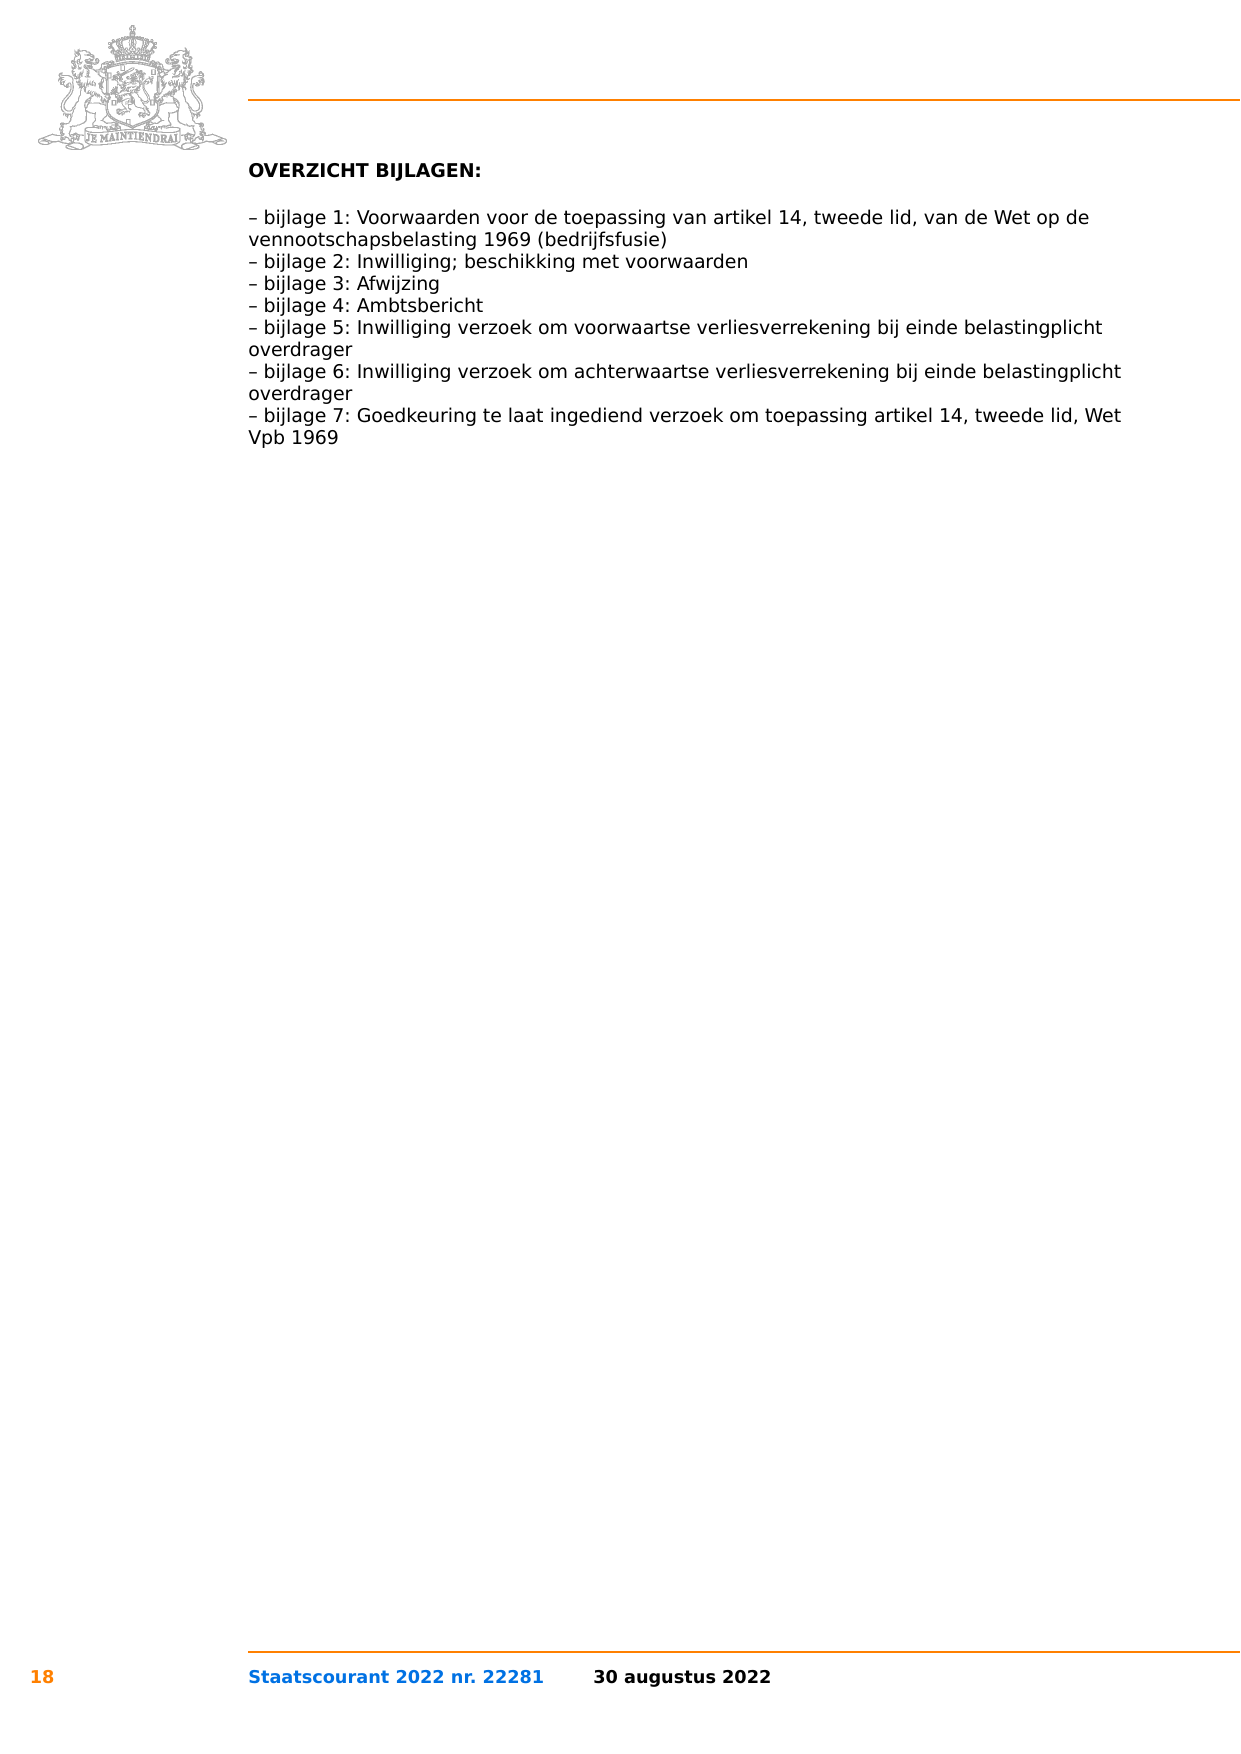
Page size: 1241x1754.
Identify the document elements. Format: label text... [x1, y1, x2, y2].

text – bijlage 3: Afwijzing [248, 273, 1163, 295]
text – bijlage 7: Goedkeuring te laat ingediend verzoek om toepassing artikel 14, tweede lid, Wet Vpb 1969 [248, 405, 1163, 449]
text – bijlage 2: Inwilliging; beschikking met voorwaarden [248, 251, 1163, 273]
text – bijlage 4: Ambtsbericht [248, 295, 1163, 317]
text – bijlage 6: Inwilliging verzoek om achterwaartse verliesverrekening bij einde belastingplicht overdrager [248, 361, 1163, 405]
text – bijlage 1: Voorwaarden voor de toepassing van artikel 14, tweede lid, van de Wet op de vennootschapsbelasting 1969 (bedrijfsfusie) [248, 207, 1163, 251]
subtitle OVERZICHT BIJLAGEN: [248, 160, 1163, 182]
text – bijlage 5: Inwilliging verzoek om voorwaartse verliesverrekening bij einde belastingplicht overdrager [248, 317, 1163, 361]
picture [38, 25, 227, 150]
